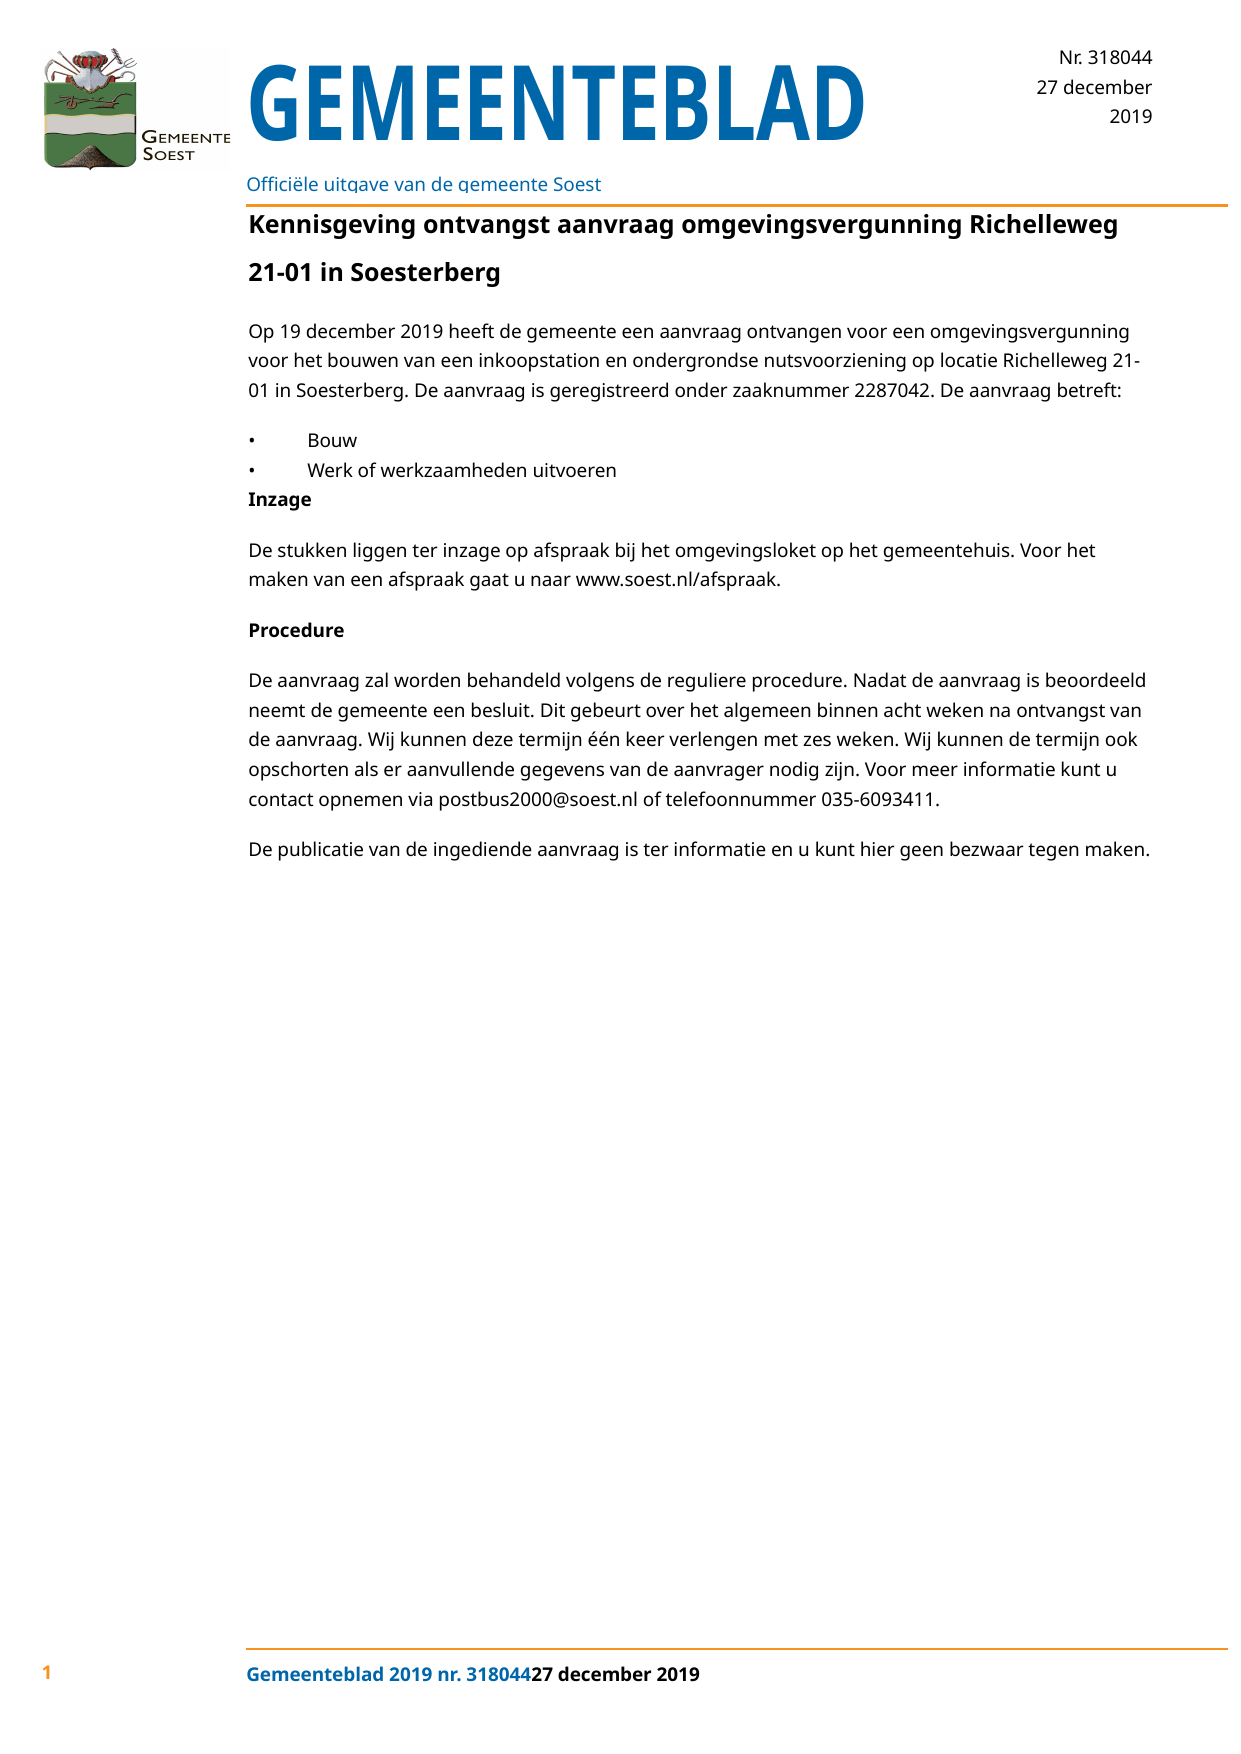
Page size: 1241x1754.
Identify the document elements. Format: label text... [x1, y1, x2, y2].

text Procedure [248, 617, 1152, 643]
text De publicatie van de ingediende aanvraag is ter informatie en u kunt hier geen bezwaar tegen maken. [248, 836, 1152, 862]
list Werk of werkzaamheden uitvoeren [248, 457, 1152, 483]
picture [41, 47, 231, 172]
text Kennisgeving ontvangst aanvraag omgevingsvergunning Richelleweg 21-01 in Soesterberg [248, 207, 1152, 288]
text Op 19 december 2019 heeft de gemeente een aanvraag ontvangen voor een omgevingsvergunning voor het bouwen van een inkoopstation en ondergrondse nutsvoorziening op locatie Richelleweg 21-01 in Soesterberg. De aanvraag is geregistreerd onder zaaknummer 2287042. De aanvraag betreft: [248, 318, 1152, 403]
list Bouw [248, 427, 1152, 453]
text De stukken liggen ter inzage op afspraak bij het omgevingsloket op het gemeentehuis. Voor het maken van een afspraak gaat u naar www.soest.nl/afspraak. [248, 537, 1152, 592]
text De aanvraag zal worden behandeld volgens de reguliere procedure. Nadat de aanvraag is beoordeeld neemt de gemeente een besluit. Dit gebeurt over het algemeen binnen acht weken na ontvangst van de aanvraag. Wij kunnen deze termijn één keer verlengen met zes weken. Wij kunnen de termijn ook opschorten als er aanvullende gegevens van de aanvrager nodig zijn. Voor meer informatie kunt u contact opnemen via postbus2000@soest.nl of telefoonnummer 035-6093411. [248, 667, 1152, 812]
text Inzage [248, 487, 1152, 512]
